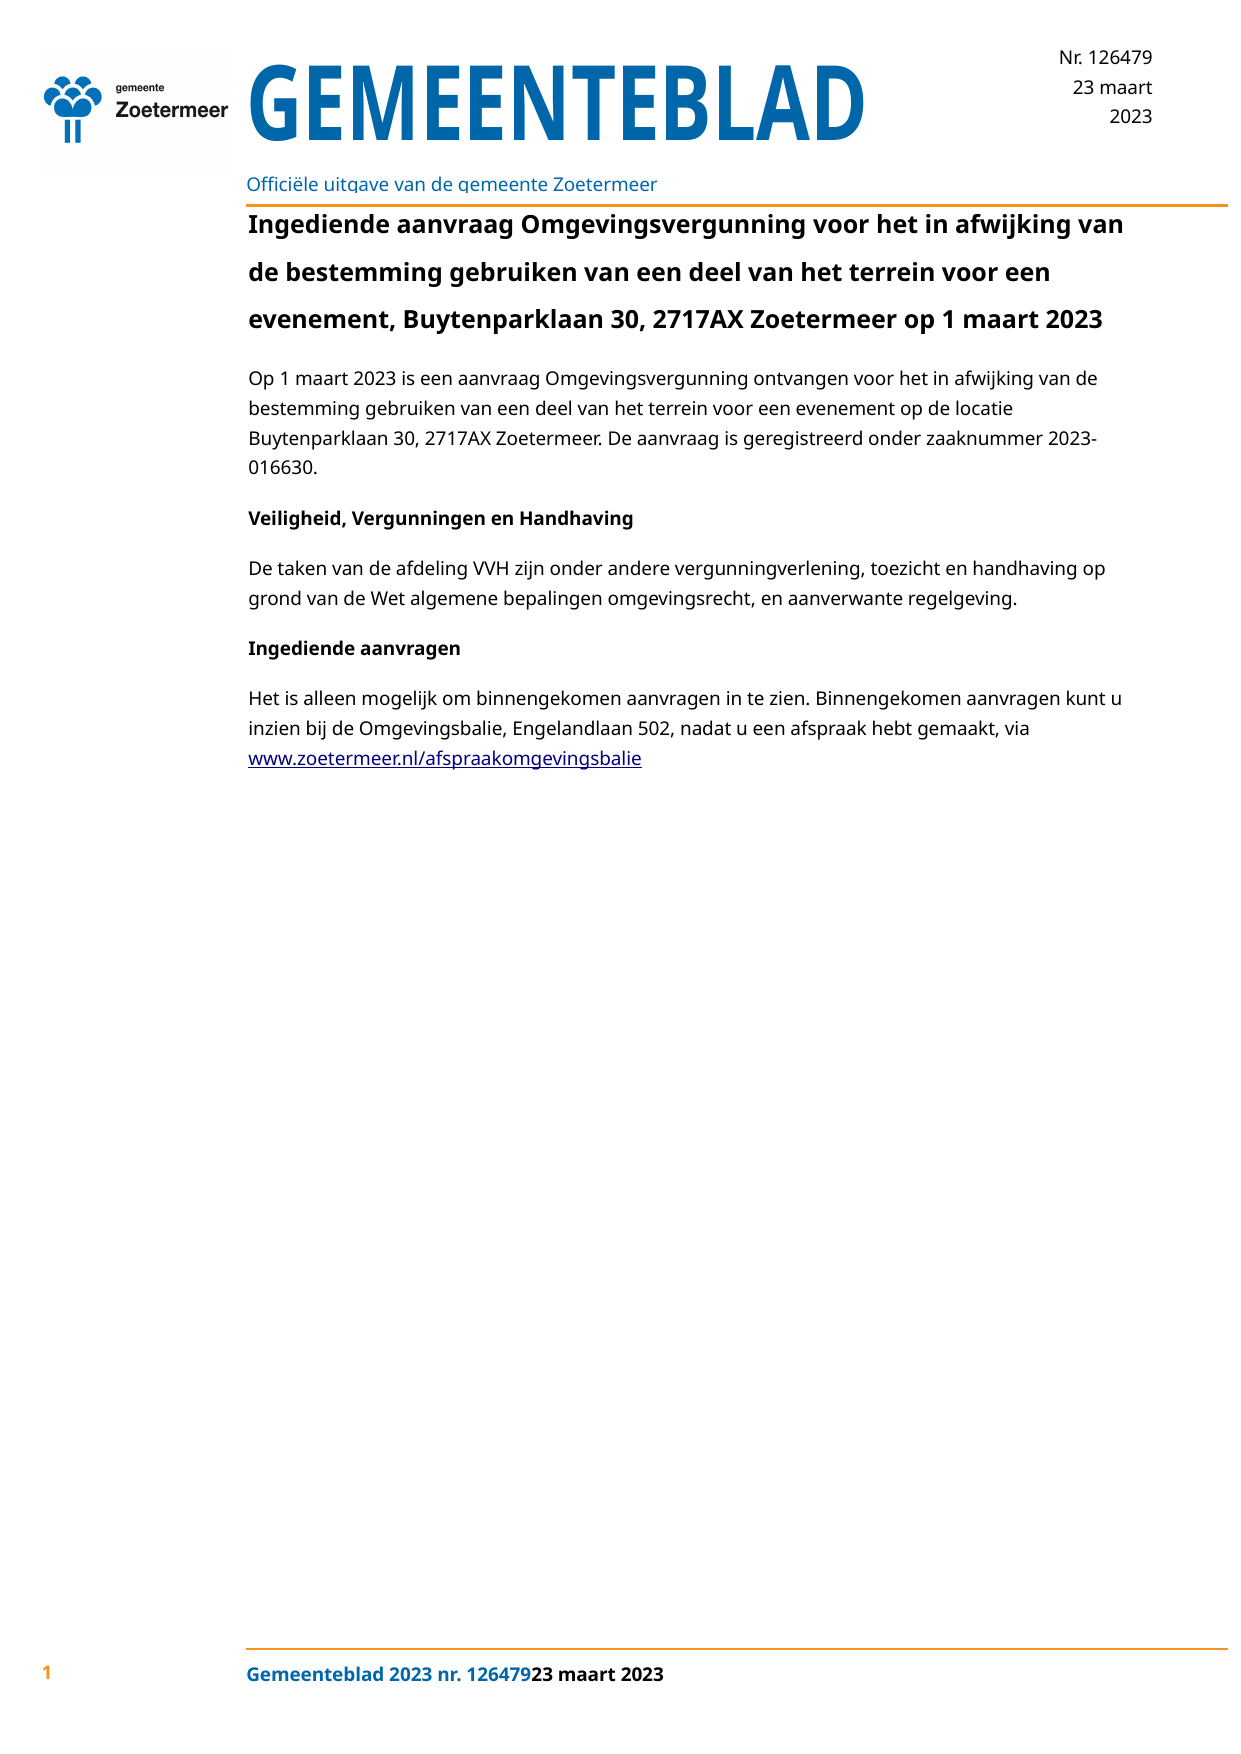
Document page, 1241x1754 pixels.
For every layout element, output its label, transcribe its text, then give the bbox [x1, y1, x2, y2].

text Het is alleen mogelijk om binnengekomen aanvragen in te zien. Binnengekomen aanvragen kunt u inzien bij de Omgevingsbalie, Engelandlaan 502, nadat u een afspraak hebt gemaakt, via www.zoetermeer.nl/afspraakomgevingsbalie [248, 686, 1152, 770]
text Op 1 maart 2023 is een aanvraag Omgevingsvergunning ontvangen voor het in afwijking van de bestemming gebruiken van een deel van het terrein voor een evenement op de locatie Buytenparklaan 30, 2717AX Zoetermeer. De aanvraag is geregistreerd onder zaaknummer 2023-016630. [248, 366, 1152, 480]
picture [41, 47, 231, 172]
text Ingediende aanvragen [248, 635, 1152, 661]
text Veiligheid, Vergunningen en Handhaving [248, 505, 1152, 530]
text De taken van de afdeling VVH zijn onder andere vergunningverlening, toezicht en handhaving op grond van de Wet algemene bepalingen omgevingsrecht, en aanverwante regelgeving. [248, 555, 1152, 610]
text Ingediende aanvraag Omgevingsvergunning voor het in afwijking van de bestemming gebruiken van een deel van het terrein voor een evenement, Buytenparklaan 30, 2717AX Zoetermeer op 1 maart 2023 [248, 207, 1152, 336]
